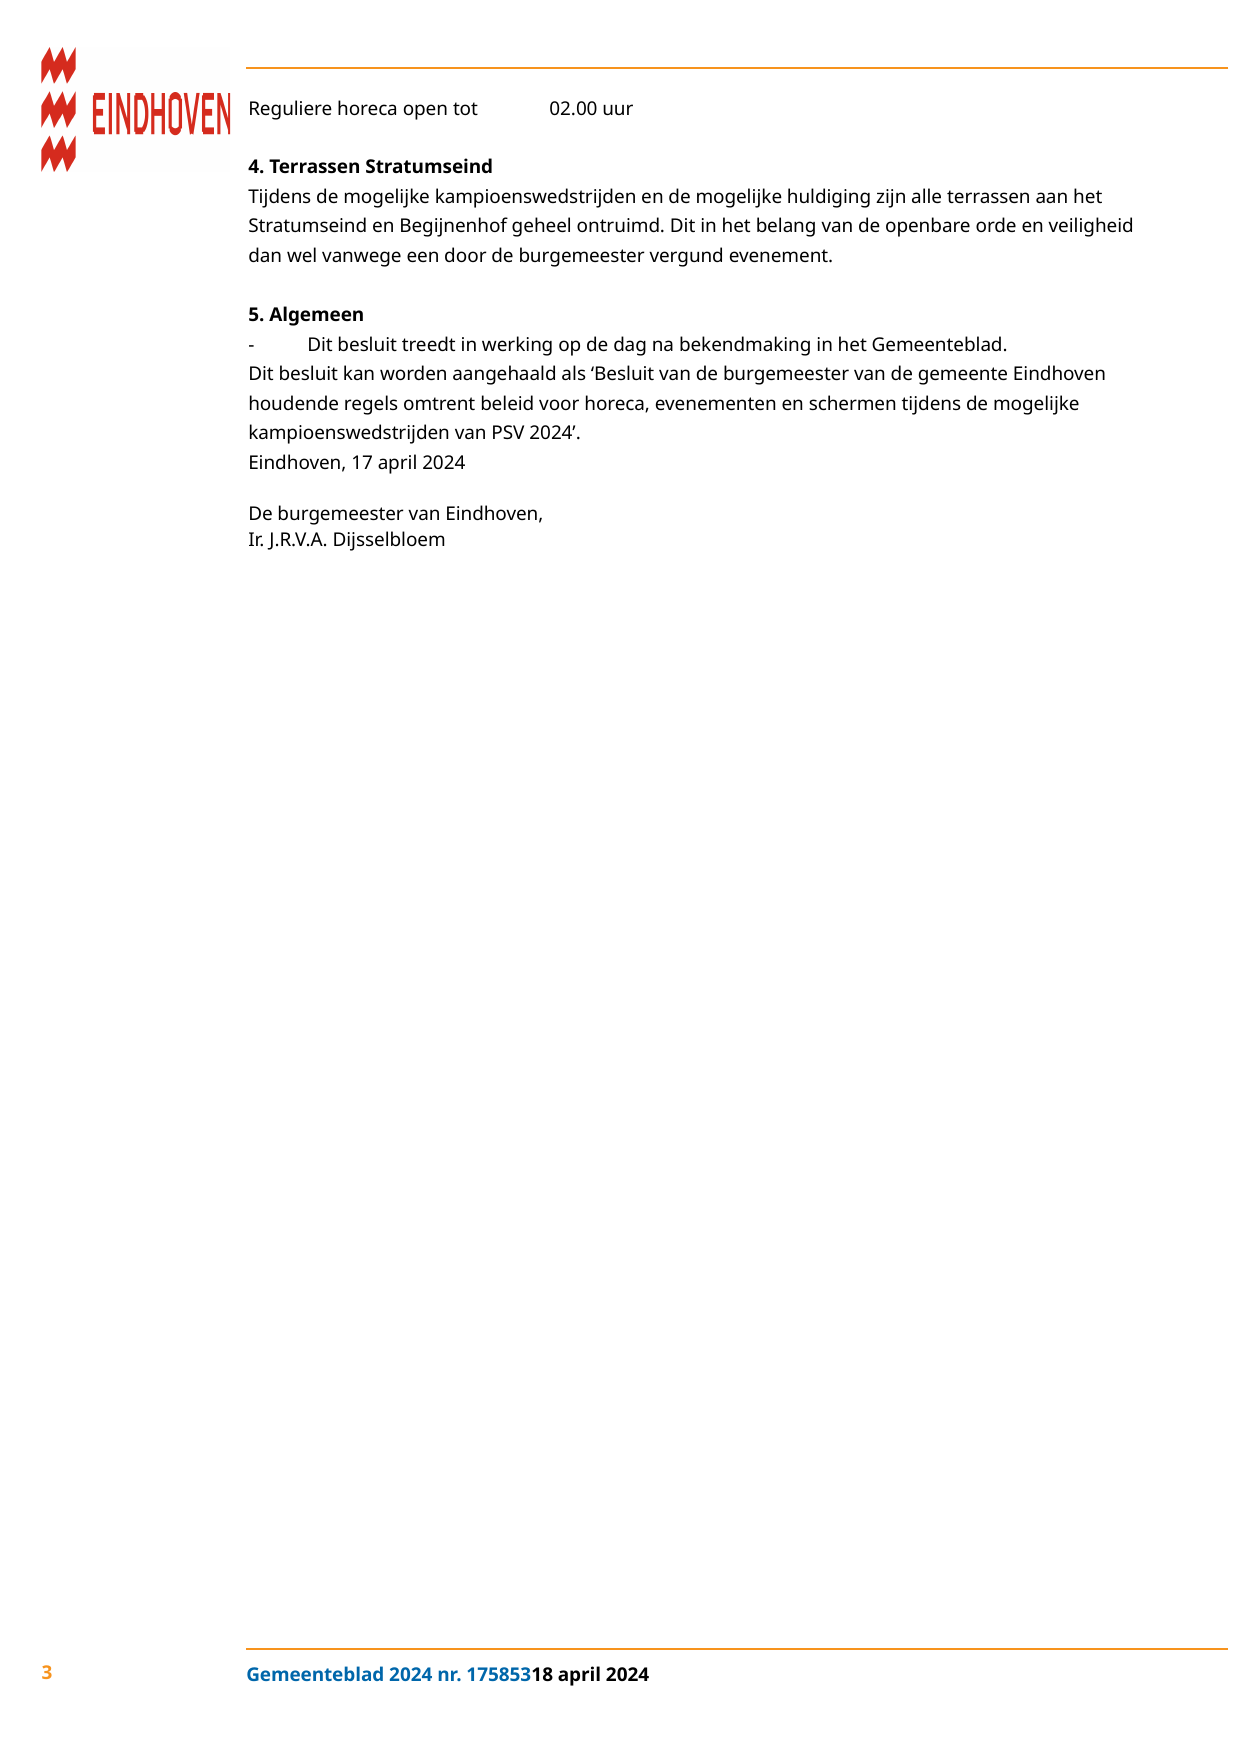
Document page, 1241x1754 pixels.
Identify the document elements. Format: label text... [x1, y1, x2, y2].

text Eindhoven, 17 april 2024 [248, 449, 1152, 475]
table_cell [850, 95, 1152, 121]
text De burgemeester van Eindhoven, [248, 501, 1152, 526]
text Dit besluit kan worden aangehaald als ‘Besluit van de burgemeester van de gemeente Eindhoven houdende regels omtrent beleid voor horeca, evenementen en schermen tijdens de mogelijke kampioenswedstrijden van PSV 2024’. [248, 360, 1152, 445]
text Ir. J.R.V.A. Dijsselbloem [248, 526, 1152, 552]
text 5. Algemeen [248, 301, 1152, 327]
picture [41, 47, 231, 172]
table_cell 02.00 uur [549, 95, 850, 121]
text Tijdens de mogelijke kampioenswedstrijden en de mogelijke huldiging zijn alle terrassen aan het Stratumseind en Begijnenhof geheel ontruimd. Dit in het belang van de openbare orde en veiligheid dan wel vanwege een door de burgemeester vergund evenement. [248, 183, 1152, 268]
list Dit besluit treedt in werking op de dag na bekendmaking in het Gemeenteblad. [248, 331, 1152, 357]
table_cell Reguliere horeca open tot [248, 95, 549, 121]
text 4. Terrassen Stratumseind [248, 153, 1152, 179]
